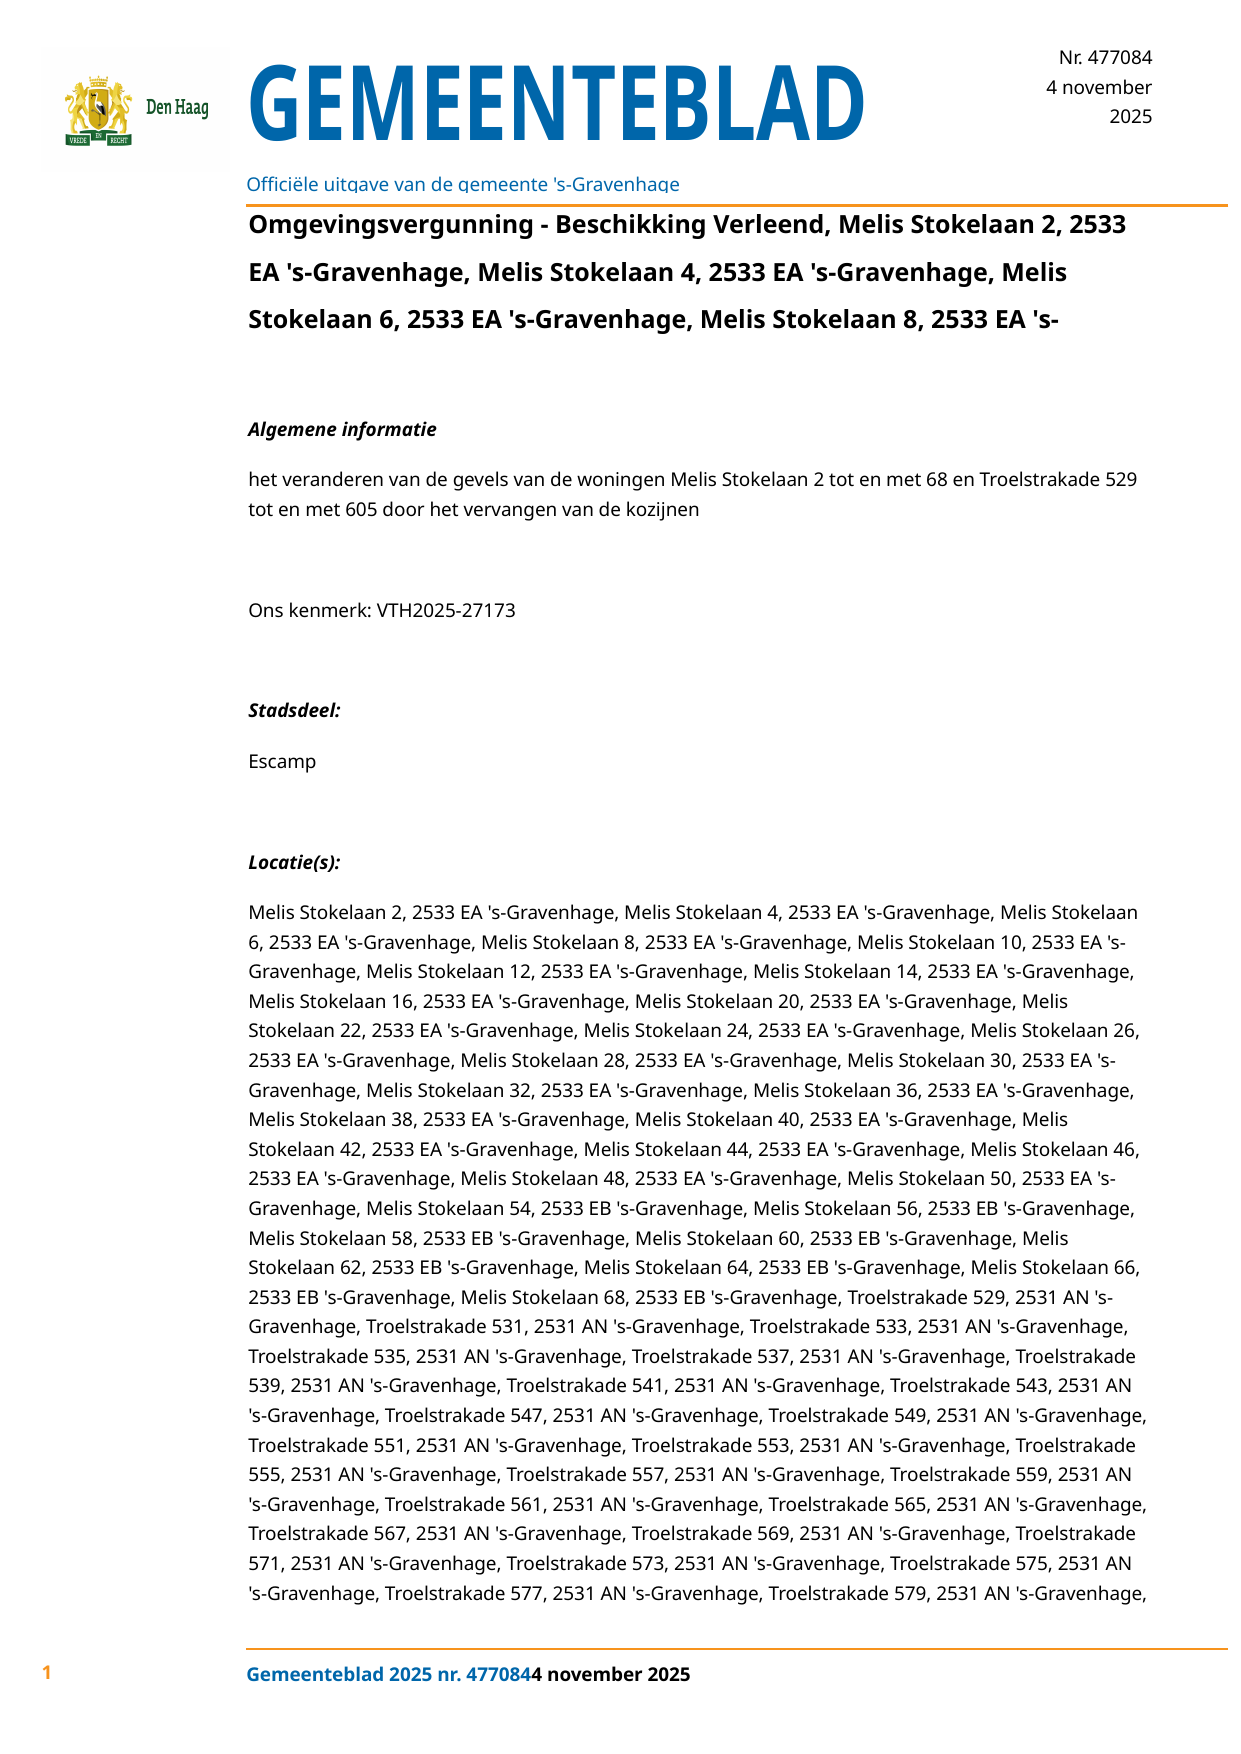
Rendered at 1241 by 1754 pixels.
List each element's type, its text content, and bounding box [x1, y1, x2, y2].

text Omgevingsvergunning - Beschikking Verleend, Melis Stokelaan 2, 2533 EA 's-Gravenhage, Melis Stokelaan 4, 2533 EA 's-Gravenhage, Melis Stokelaan 6, 2533 EA 's-Gravenhage, Melis Stokelaan 8, 2533 EA 's- [248, 207, 1152, 336]
text Stadsdeel: [248, 698, 1152, 723]
text Melis Stokelaan 2, 2533 EA 's-Gravenhage, Melis Stokelaan 4, 2533 EA 's-Gravenhage, Melis Stokelaan 6, 2533 EA 's-Gravenhage, Melis Stokelaan 8, 2533 EA 's-Gravenhage, Melis Stokelaan 10, 2533 EA 's-Gravenhage, Melis Stokelaan 12, 2533 EA 's-Gravenhage, Melis Stokelaan 14, 2533 EA 's-Gravenhage, Melis Stokelaan 16, 2533 EA 's-Gravenhage, Melis Stokelaan 20, 2533 EA 's-Gravenhage, Melis Stokelaan 22, 2533 EA 's-Gravenhage, Melis Stokelaan 24, 2533 EA 's-Gravenhage, Melis Stokelaan 26, 2533 EA 's-Gravenhage, Melis Stokelaan 28, 2533 EA 's-Gravenhage, Melis Stokelaan 30, 2533 EA 's-Gravenhage, Melis Stokelaan 32, 2533 EA 's-Gravenhage, Melis Stokelaan 36, 2533 EA 's-Gravenhage, Melis Stokelaan 38, 2533 EA 's-Gravenhage, Melis Stokelaan 40, 2533 EA 's-Gravenhage, Melis Stokelaan 42, 2533 EA 's-Gravenhage, Melis Stokelaan 44, 2533 EA 's-Gravenhage, Melis Stokelaan 46, 2533 EA 's-Gravenhage, Melis Stokelaan 48, 2533 EA 's-Gravenhage, Melis Stokelaan 50, 2533 EA 's-Gravenhage, Melis Stokelaan 54, 2533 EB 's-Gravenhage, Melis Stokelaan 56, 2533 EB 's-Gravenhage, Melis Stokelaan 58, 2533 EB 's-Gravenhage, Melis Stokelaan 60, 2533 EB 's-Gravenhage, Melis Stokelaan 62, 2533 EB 's-Gravenhage, Melis Stokelaan 64, 2533 EB 's-Gravenhage, Melis Stokelaan 66, 2533 EB 's-Gravenhage, Melis Stokelaan 68, 2533 EB 's-Gravenhage, Troelstrakade 529, 2531 AN 's-Gravenhage, Troelstrakade 531, 2531 AN 's-Gravenhage, Troelstrakade 533, 2531 AN 's-Gravenhage, Troelstrakade 535, 2531 AN 's-Gravenhage, Troelstrakade 537, 2531 AN 's-Gravenhage, Troelstrakade 539, 2531 AN 's-Gravenhage, Troelstrakade 541, 2531 AN 's-Gravenhage, Troelstrakade 543, 2531 AN 's-Gravenhage, Troelstrakade 547, 2531 AN 's-Gravenhage, Troelstrakade 549, 2531 AN 's-Gravenhage, Troelstrakade 551, 2531 AN 's-Gravenhage, Troelstrakade 553, 2531 AN 's-Gravenhage, Troelstrakade 555, 2531 AN 's-Gravenhage, Troelstrakade 557, 2531 AN 's-Gravenhage, Troelstrakade 559, 2531 AN 's-Gravenhage, Troelstrakade 561, 2531 AN 's-Gravenhage, Troelstrakade 565, 2531 AN 's-Gravenhage, Troelstrakade 567, 2531 AN 's-Gravenhage, Troelstrakade 569, 2531 AN 's-Gravenhage, Troelstrakade 571, 2531 AN 's-Gravenhage, Troelstrakade 573, 2531 AN 's-Gravenhage, Troelstrakade 575, 2531 AN 's-Gravenhage, Troelstrakade 577, 2531 AN 's-Gravenhage, Troelstrakade 579, 2531 AN 's-Gravenhage, [248, 899, 1152, 1605]
picture [41, 47, 231, 172]
text het veranderen van de gevels van de woningen Melis Stokelaan 2 tot en met 68 en Troelstrakade 529 tot en met 605 door het vervangen van de kozijnen [248, 466, 1152, 522]
text Ons kenmerk: VTH2025-27173 [248, 597, 1152, 622]
text Locatie(s): [248, 849, 1152, 874]
text Algemene informatie [248, 416, 1152, 442]
text Escamp [248, 748, 1152, 774]
